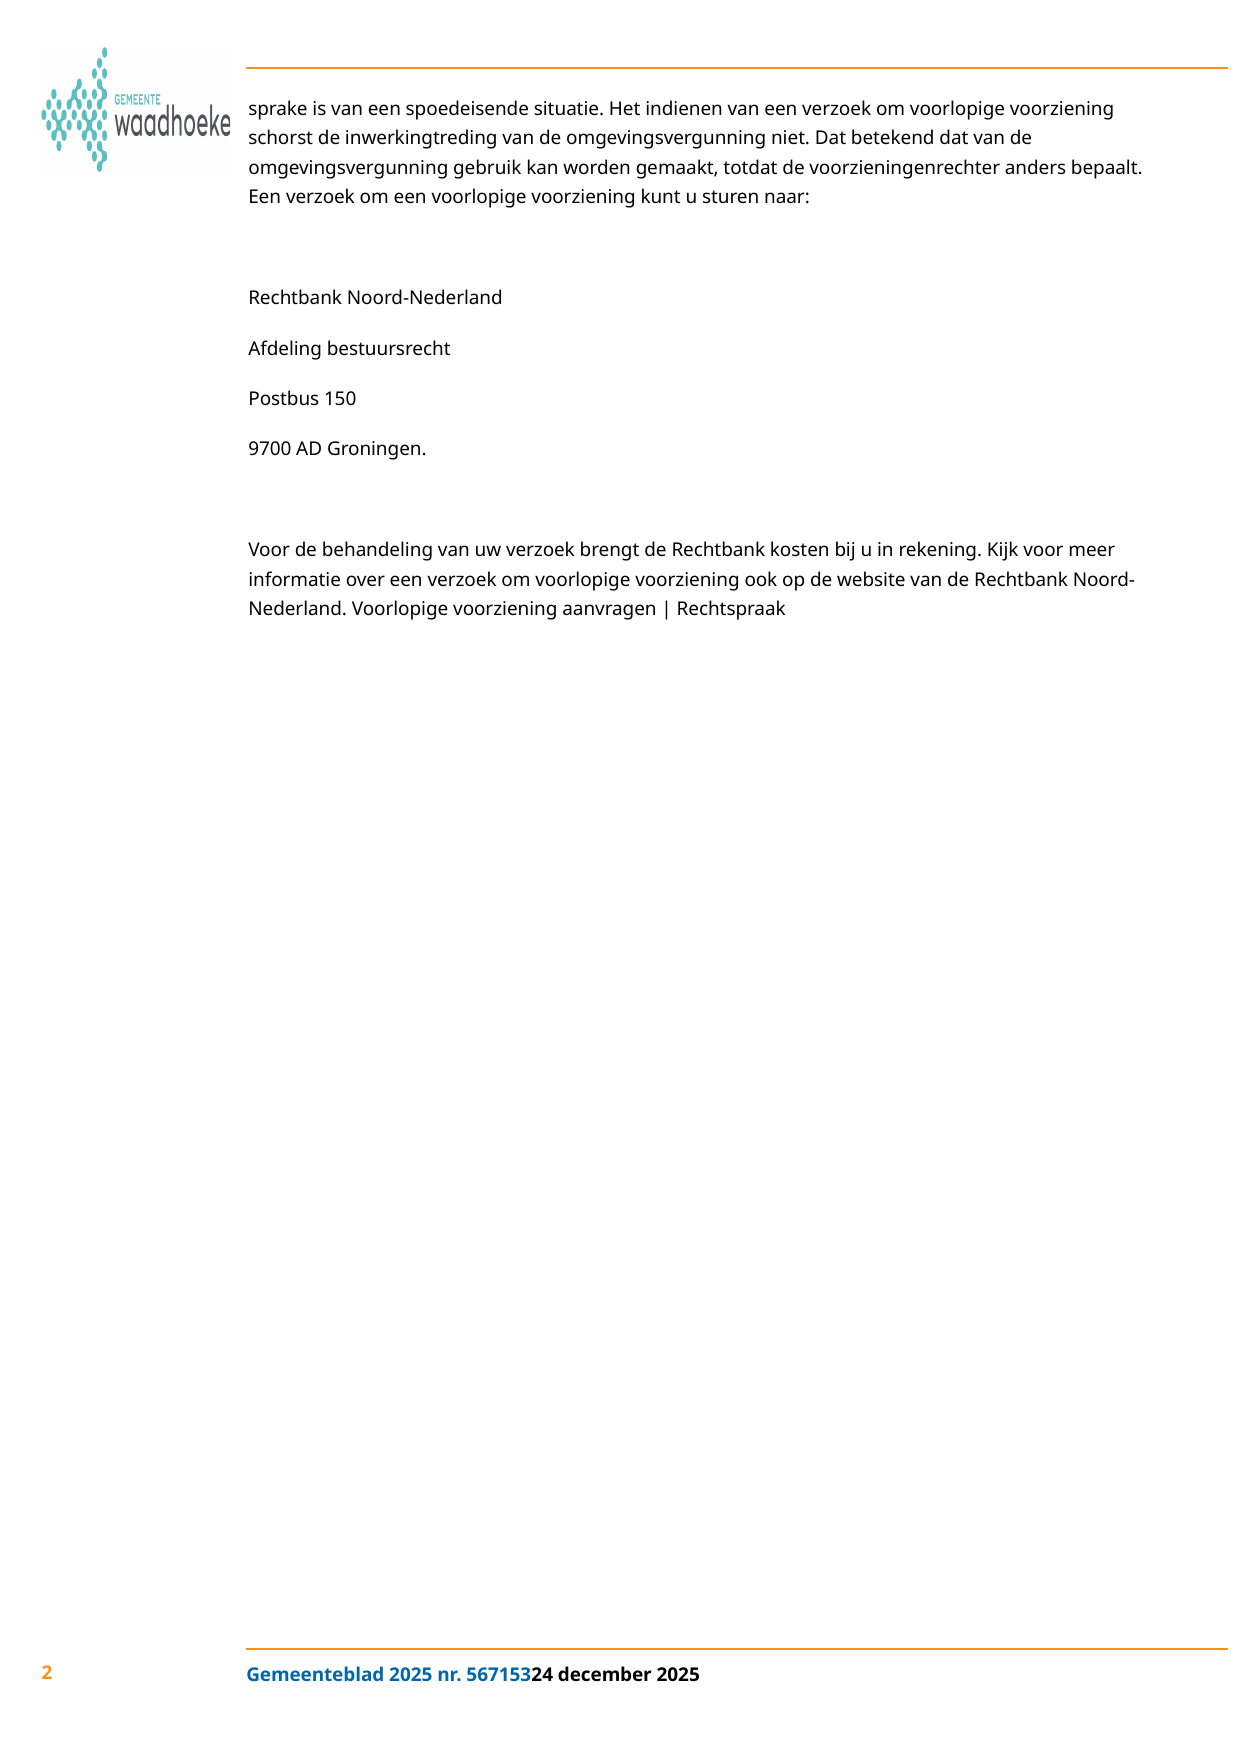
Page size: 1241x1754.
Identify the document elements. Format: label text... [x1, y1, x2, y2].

text Postbus 150 [248, 385, 1152, 411]
text sprake is van een spoedeisende situatie. Het indienen van een verzoek om voorlopige voorziening schorst de inwerkingtreding van de omgevingsvergunning niet. Dat betekend dat van de omgevingsvergunning gebruik kan worden gemaakt, totdat de voorzieningenrechter anders bepaalt. Een verzoek om een voorlopige voorziening kunt u sturen naar: [248, 95, 1152, 209]
text Afdeling bestuursrecht [248, 335, 1152, 361]
text Voor de behandeling van uw verzoek brengt de Rechtbank kosten bij u in rekening. Kijk voor meer informatie over een verzoek om voorlopige voorziening ook op de website van de Rechtbank Noord-Nederland. Voorlopige voorziening aanvragen | Rechtspraak [248, 536, 1152, 621]
text Rechtbank Noord-Nederland [248, 284, 1152, 310]
picture [41, 47, 231, 172]
text 9700 AD Groningen. [248, 436, 1152, 461]
